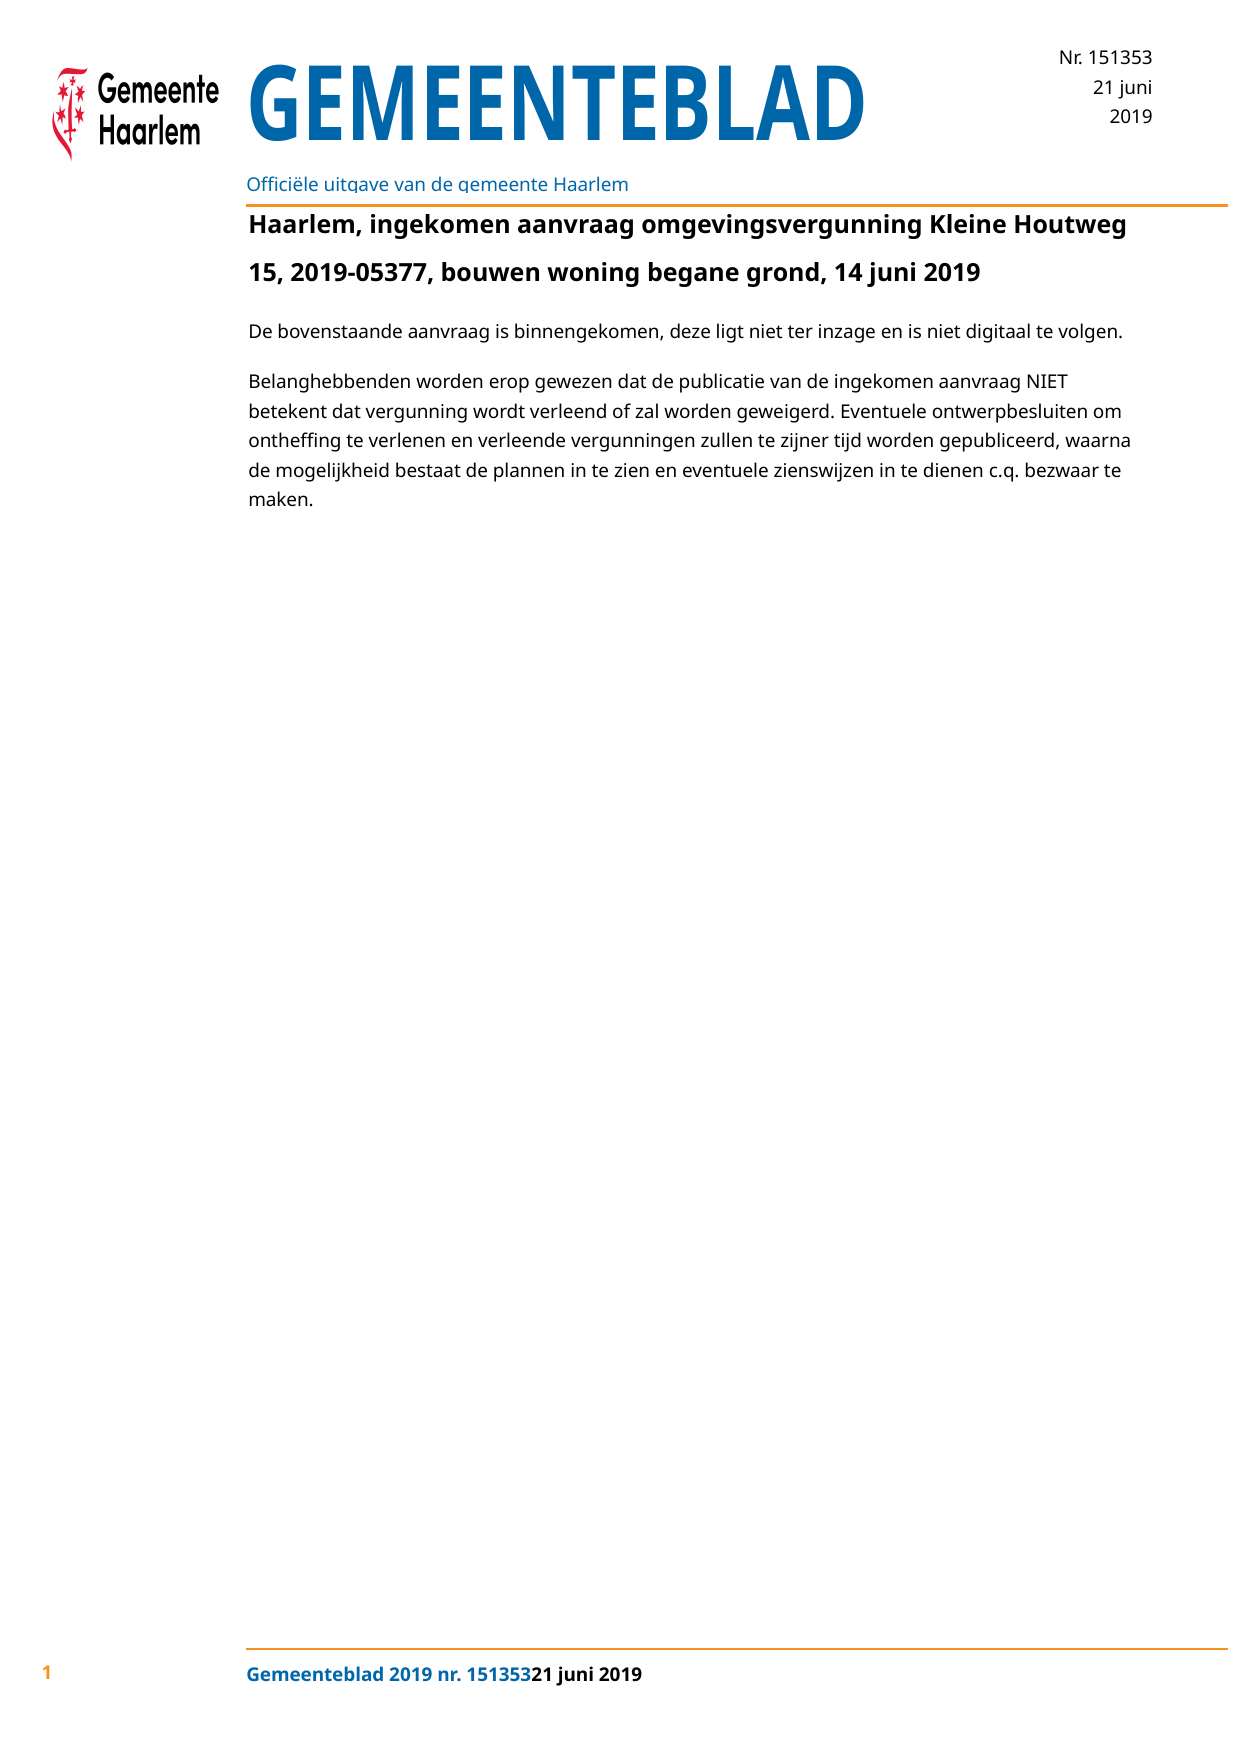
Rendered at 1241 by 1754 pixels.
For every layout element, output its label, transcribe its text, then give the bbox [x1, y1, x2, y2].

text De bovenstaande aanvraag is binnengekomen, deze ligt niet ter inzage en is niet digitaal te volgen. [248, 318, 1152, 344]
text Haarlem, ingekomen aanvraag omgevingsvergunning Kleine Houtweg 15, 2019-05377, bouwen woning begane grond, 14 juni 2019 [248, 207, 1152, 288]
text Belanghebbenden worden erop gewezen dat de publicatie van de ingekomen aanvraag NIET betekent dat vergunning wordt verleend of zal worden geweigerd. Eventuele ontwerpbesluiten om ontheffing te verlenen en verleende vergunningen zullen te zijner tijd worden gepubliceerd, waarna de mogelijkheid bestaat de plannen in te zien en eventuele zienswijzen in te dienen c.q. bezwaar te maken. [248, 368, 1152, 512]
picture [41, 47, 231, 172]
